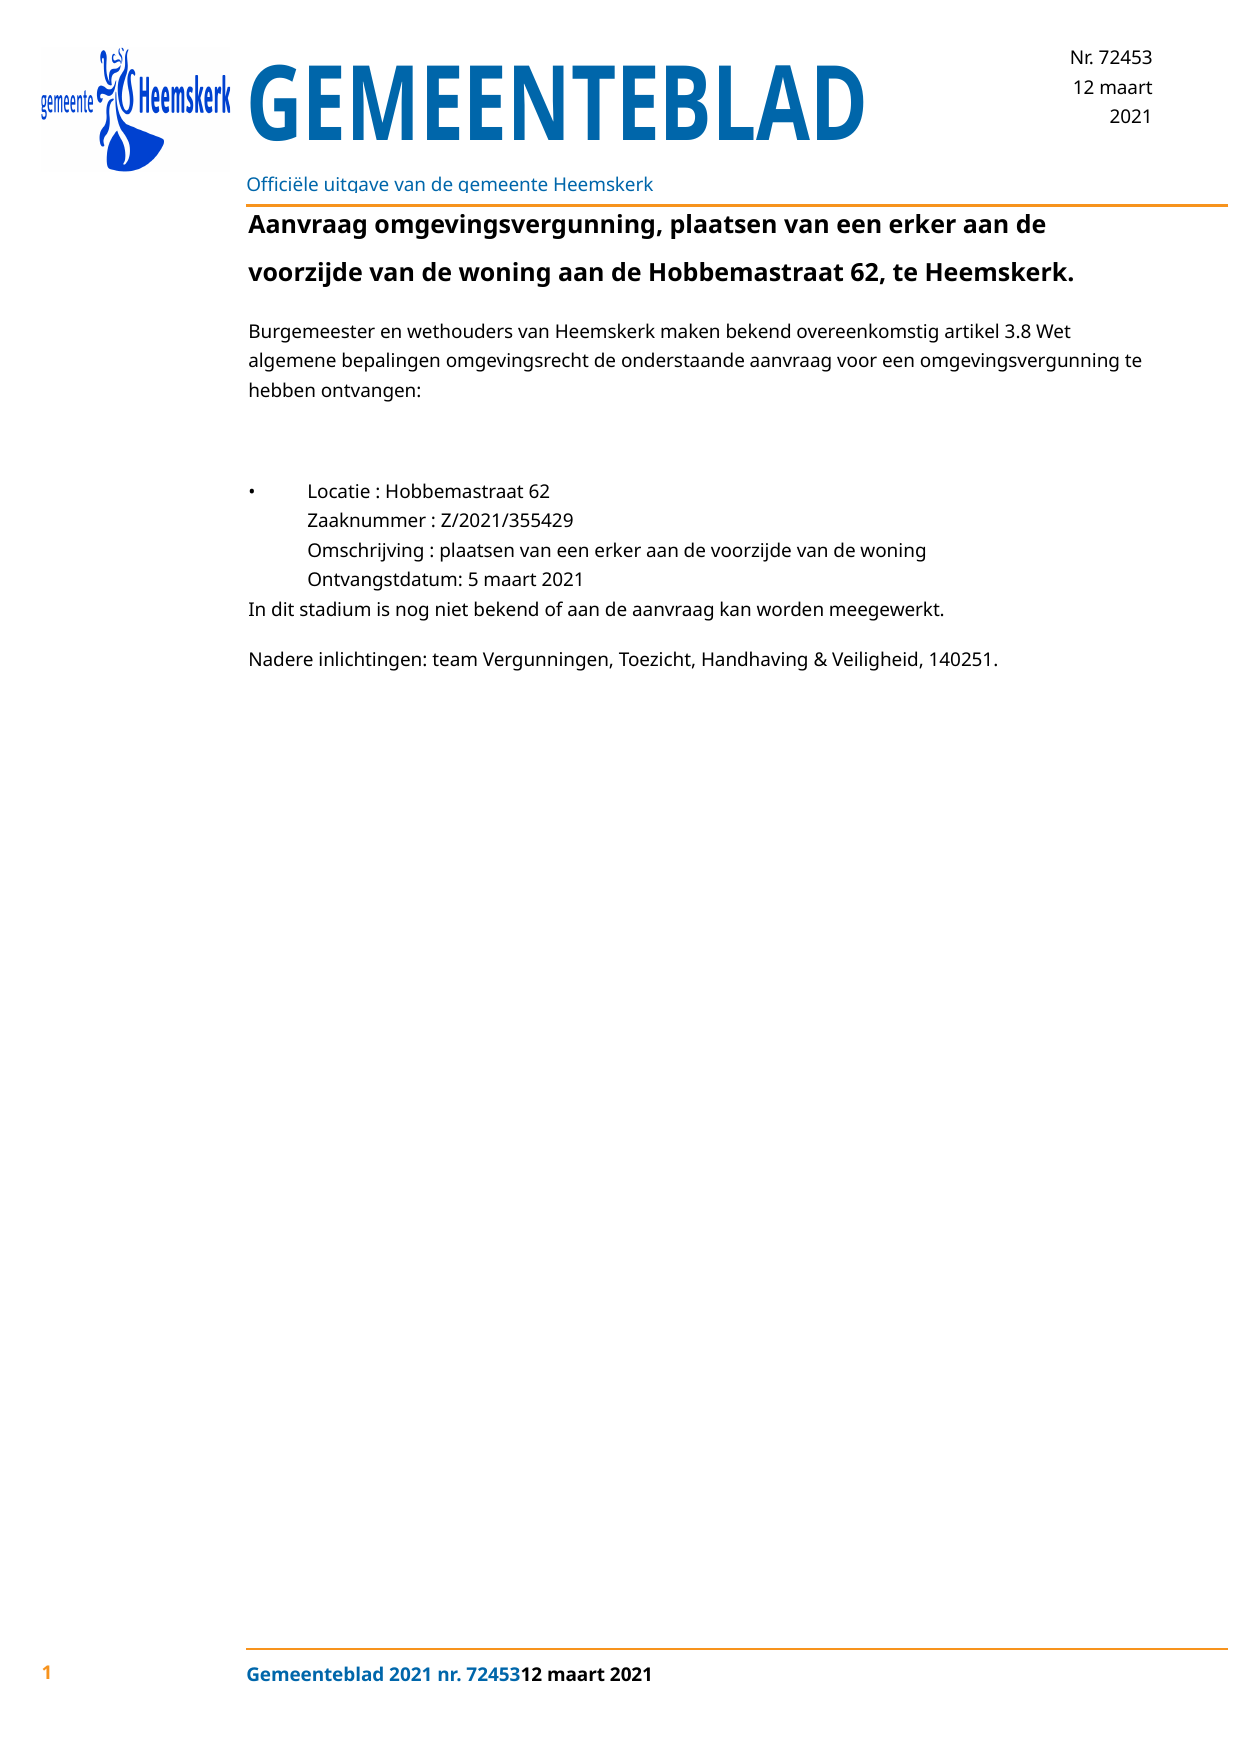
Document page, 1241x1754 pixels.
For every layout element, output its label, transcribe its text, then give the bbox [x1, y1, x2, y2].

text In dit stadium is nog niet bekend of aan de aanvraag kan worden meegewerkt. [248, 596, 1152, 622]
text Burgemeester en wethouders van Heemskerk maken bekend overeenkomstig artikel 3.8 Wet algemene bepalingen omgevingsrecht de onderstaande aanvraag voor een omgevingsvergunning te hebben ontvangen: [248, 318, 1152, 403]
list Ontvangstdatum: 5 maart 2021 [248, 567, 1152, 592]
list Omschrijving : plaatsen van een erker aan de voorzijde van de woning [248, 537, 1152, 563]
list Locatie : Hobbemastraat 62 [248, 478, 1152, 504]
text Nadere inlichtingen: team Vergunningen, Toezicht, Handhaving & Veiligheid, 140251. [248, 647, 1152, 672]
list Zaaknummer : Z/2021/355429 [248, 507, 1152, 533]
picture [41, 47, 231, 172]
text Aanvraag omgevingsvergunning, plaatsen van een erker aan de voorzijde van de woning aan de Hobbemastraat 62, te Heemskerk. [248, 207, 1152, 288]
